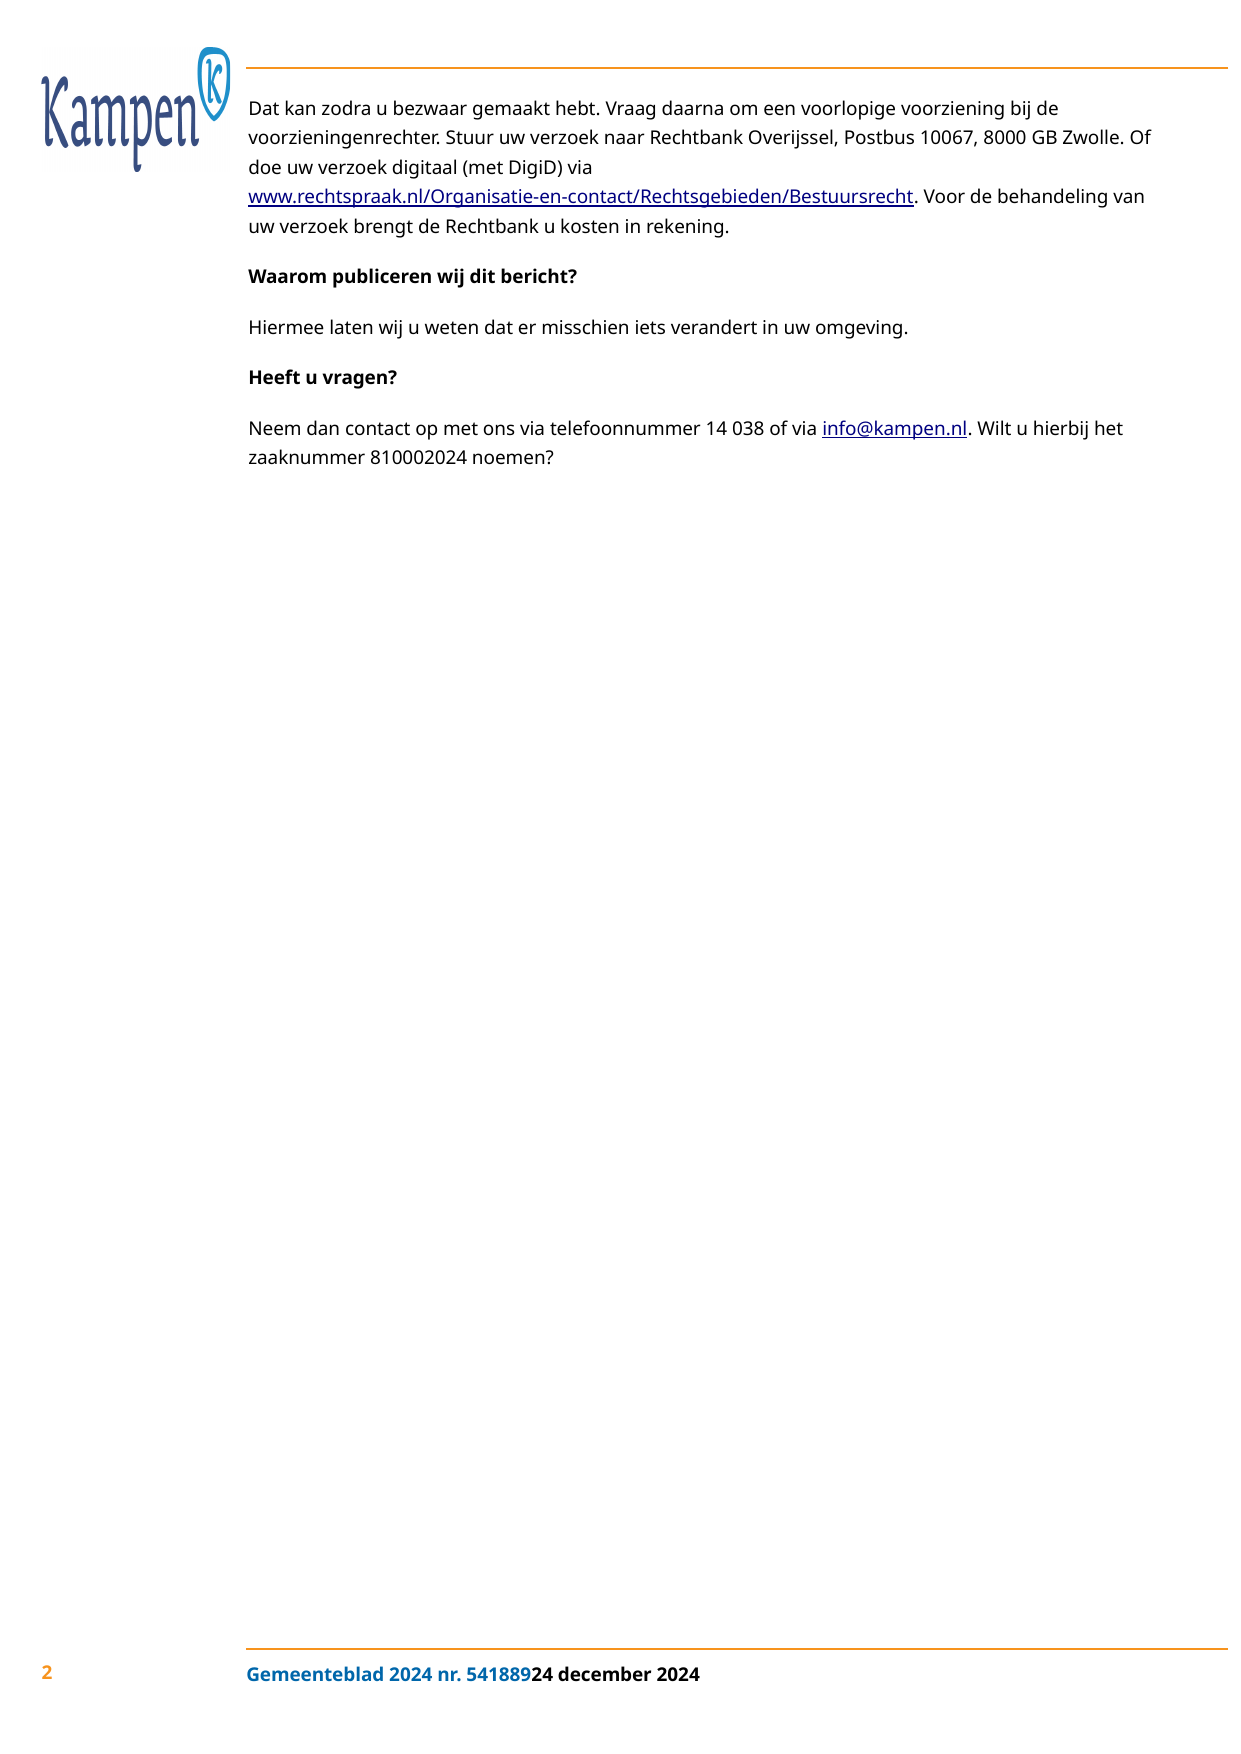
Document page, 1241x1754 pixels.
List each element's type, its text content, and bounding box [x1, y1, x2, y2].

text Dat kan zodra u bezwaar gemaakt hebt. Vraag daarna om een voorlopige voorziening bij de voorzieningenrechter. Stuur uw verzoek naar Rechtbank Overijssel, Postbus 10067, 8000 GB Zwolle. Of doe uw verzoek digitaal (met DigiD) via www.rechtspraak.nl/Organisatie-en-contact/Rechtsgebieden/Bestuursrecht. Voor de behandeling van uw verzoek brengt de Rechtbank u kosten in rekening. [248, 95, 1152, 239]
picture [41, 47, 231, 172]
text Neem dan contact op met ons via telefoonnummer 14 038 of via info@kampen.nl. Wilt u hierbij het zaaknummer 810002024 noemen? [248, 415, 1152, 470]
text Hiermee laten wij u weten dat er misschien iets verandert in uw omgeving. [248, 314, 1152, 340]
text Waarom publiceren wij dit bericht? [248, 263, 1152, 289]
text Heeft u vragen? [248, 364, 1152, 390]
